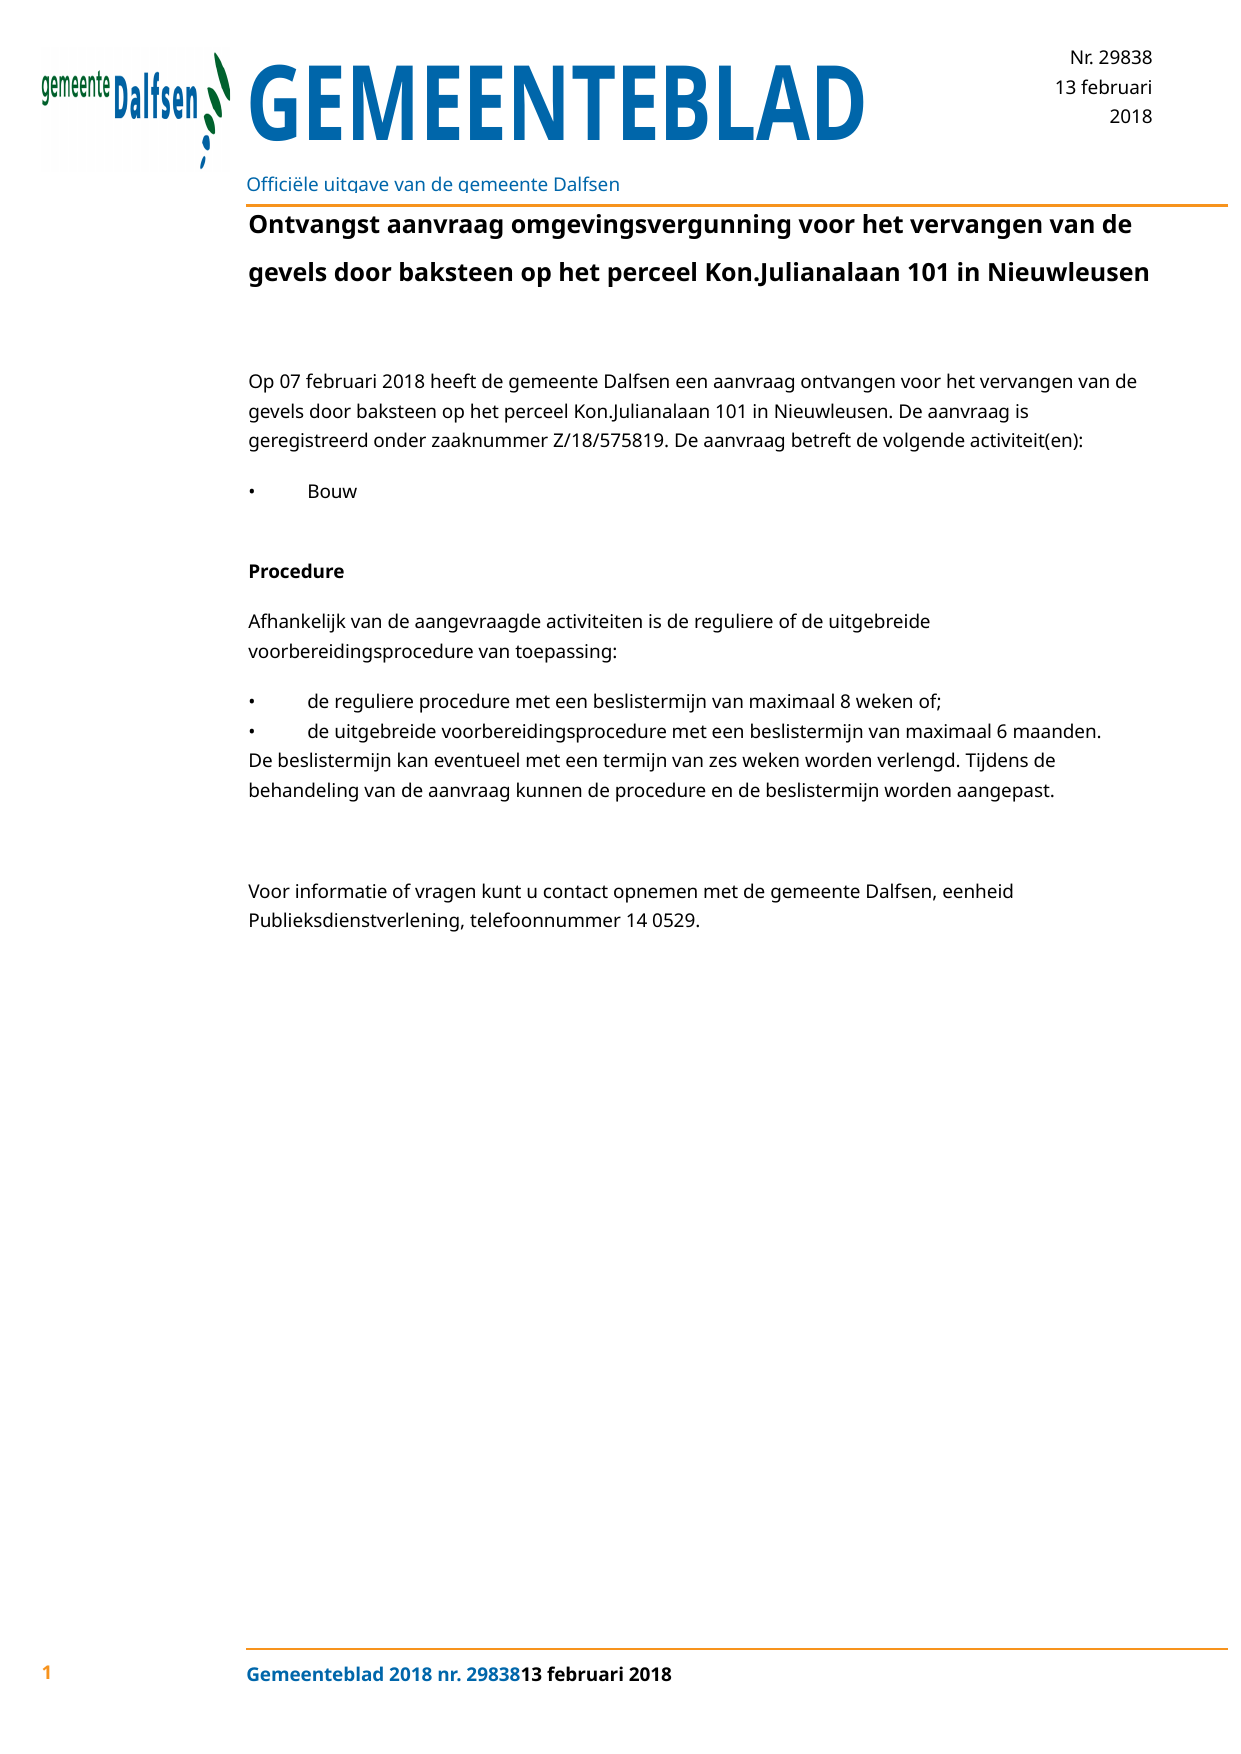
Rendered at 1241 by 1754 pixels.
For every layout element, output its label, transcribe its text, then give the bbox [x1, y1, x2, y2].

picture [41, 47, 231, 172]
list de reguliere procedure met een beslistermijn van maximaal 8 weken of; [248, 688, 1152, 714]
text De beslistermijn kan eventueel met een termijn van zes weken worden verlengd. Tijdens de behandeling van de aanvraag kunnen de procedure en de beslistermijn worden aangepast. [248, 747, 1152, 803]
list de uitgebreide voorbereidingsprocedure met een beslistermijn van maximaal 6 maanden. [248, 718, 1152, 744]
text Afhankelijk van de aangevraagde activiteiten is de reguliere of de uitgebreide voorbereidingsprocedure van toepassing: [248, 608, 1152, 664]
text Voor informatie of vragen kunt u contact opnemen met de gemeente Dalfsen, eenheid Publieksdienstverlening, telefoonnummer 14 0529. [248, 878, 1152, 933]
text Ontvangst aanvraag omgevingsvergunning voor het vervangen van de gevels door baksteen op het perceel Kon.Julianalaan 101 in Nieuwleusen [248, 207, 1152, 288]
list Bouw [248, 478, 1152, 504]
text Procedure [248, 558, 1152, 584]
text Op 07 februari 2018 heeft de gemeente Dalfsen een aanvraag ontvangen voor het vervangen van de gevels door baksteen op het perceel Kon.Julianalaan 101 in Nieuwleusen. De aanvraag is geregistreerd onder zaaknummer Z/18/575819. De aanvraag betreft de volgende activiteit(en): [248, 368, 1152, 453]
